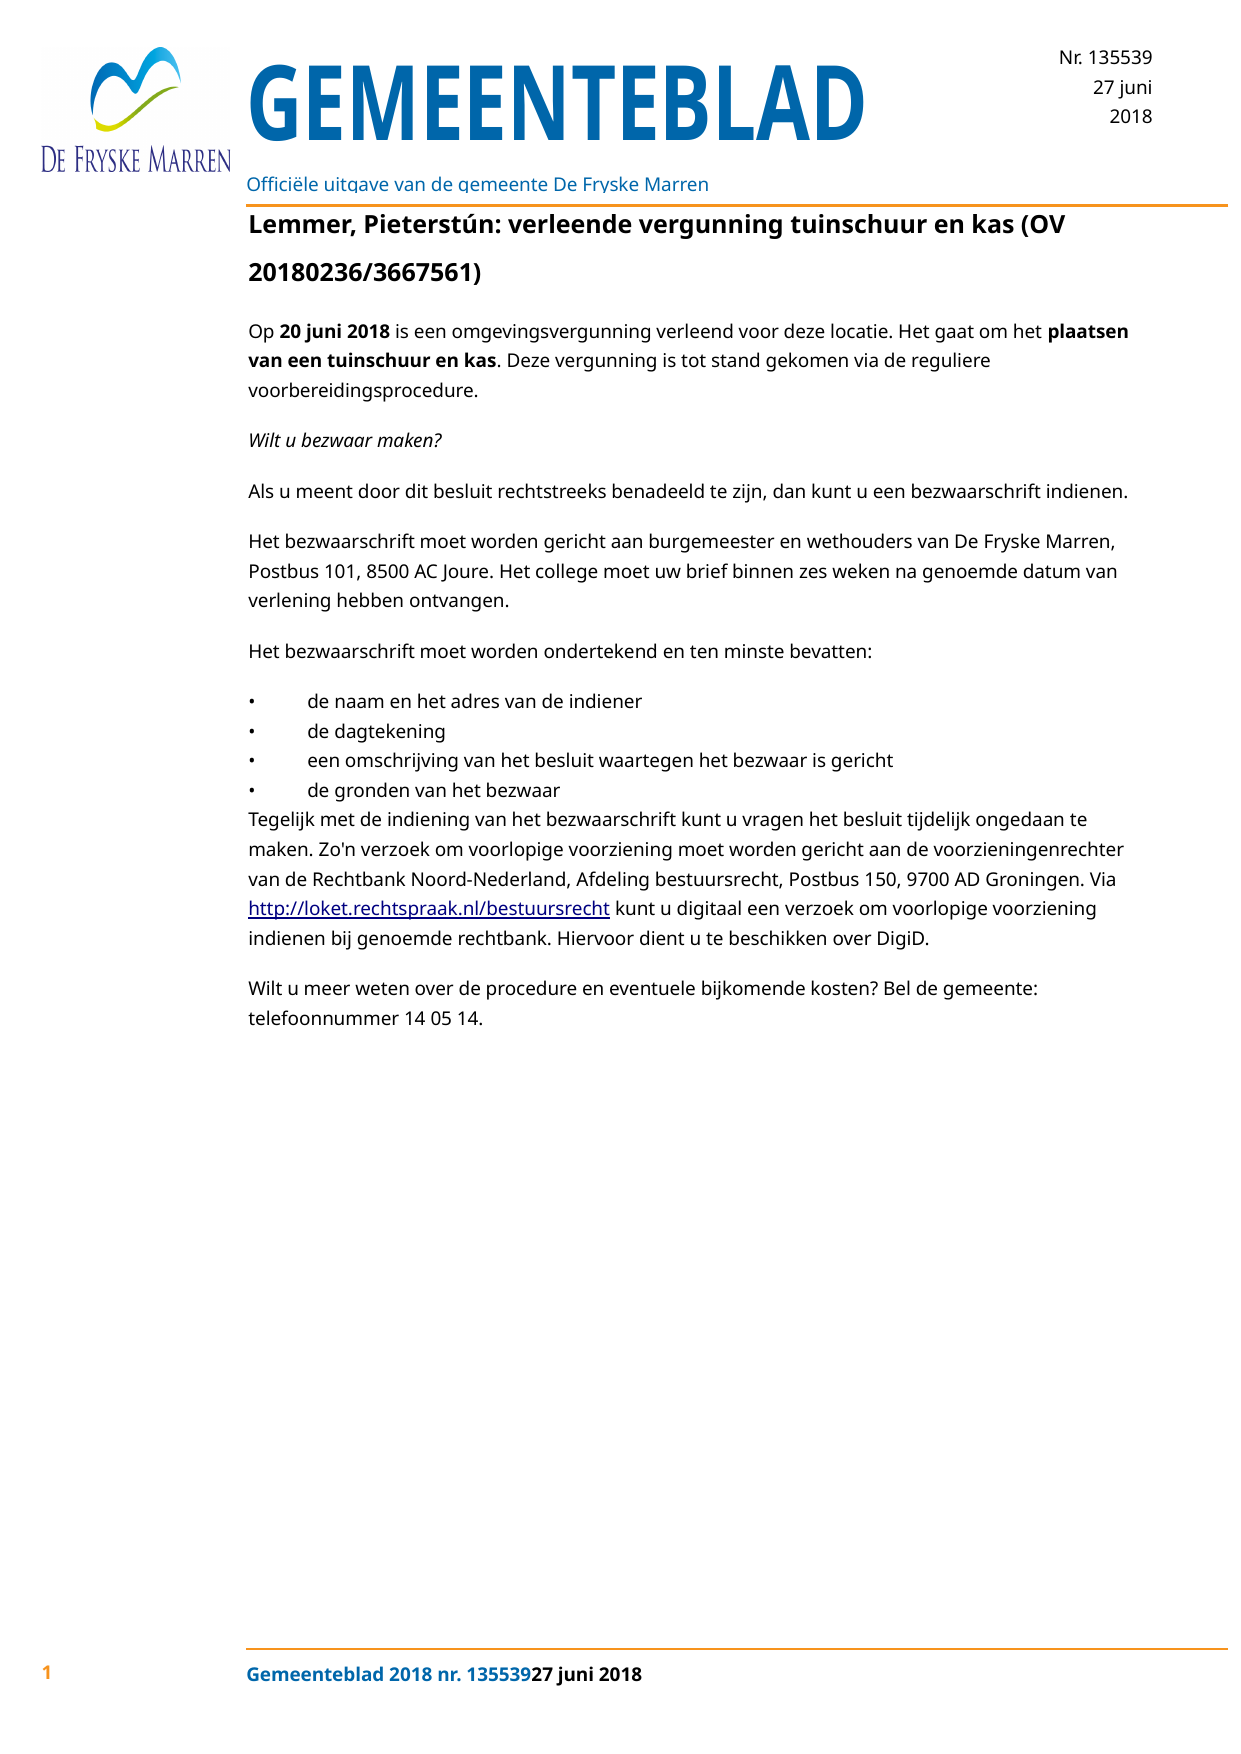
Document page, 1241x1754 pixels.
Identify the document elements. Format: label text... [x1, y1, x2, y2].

list de gronden van het bezwaar [248, 777, 1152, 803]
text Het bezwaarschrift moet worden ondertekend en ten minste bevatten: [248, 638, 1152, 664]
text Wilt u meer weten over de procedure en eventuele bijkomende kosten? Bel de gemeente: telefoonnummer 14 05 14. [248, 975, 1152, 1031]
picture [41, 47, 231, 172]
list de dagtekening [248, 718, 1152, 744]
text Lemmer, Pieterstún: verleende vergunning tuinschuur en kas (OV 20180236/3667561) [248, 207, 1152, 288]
list een omschrijving van het besluit waartegen het bezwaar is gericht [248, 747, 1152, 773]
text Wilt u bezwaar maken? [248, 427, 1152, 453]
text Het bezwaarschrift moet worden gericht aan burgemeester en wethouders van De Fryske Marren, Postbus 101, 8500 AC Joure. Het college moet uw brief binnen zes weken na genoemde datum van verlening hebben ontvangen. [248, 528, 1152, 613]
text Op 20 juni 2018 is een omgevingsvergunning verleend voor deze locatie. Het gaat om het plaatsen van een tuinschuur en kas. Deze vergunning is tot stand gekomen via de reguliere voorbereidingsprocedure. [248, 318, 1152, 403]
list de naam en het adres van de indiener [248, 688, 1152, 714]
text Als u meent door dit besluit rechtstreeks benadeeld te zijn, dan kunt u een bezwaarschrift indienen. [248, 478, 1152, 504]
text Tegelijk met de indiening van het bezwaarschrift kunt u vragen het besluit tijdelijk ongedaan te maken. Zo'n verzoek om voorlopige voorziening moet worden gericht aan de voorzieningenrechter van de Rechtbank Noord-Nederland, Afdeling bestuursrecht, Postbus 150, 9700 AD Groningen. Via http://loket.rechtspraak.nl/bestuursrecht kunt u digitaal een verzoek om voorlopige voorziening indienen bij genoemde rechtbank. Hiervoor dient u te beschikken over DigiD. [248, 807, 1152, 951]
